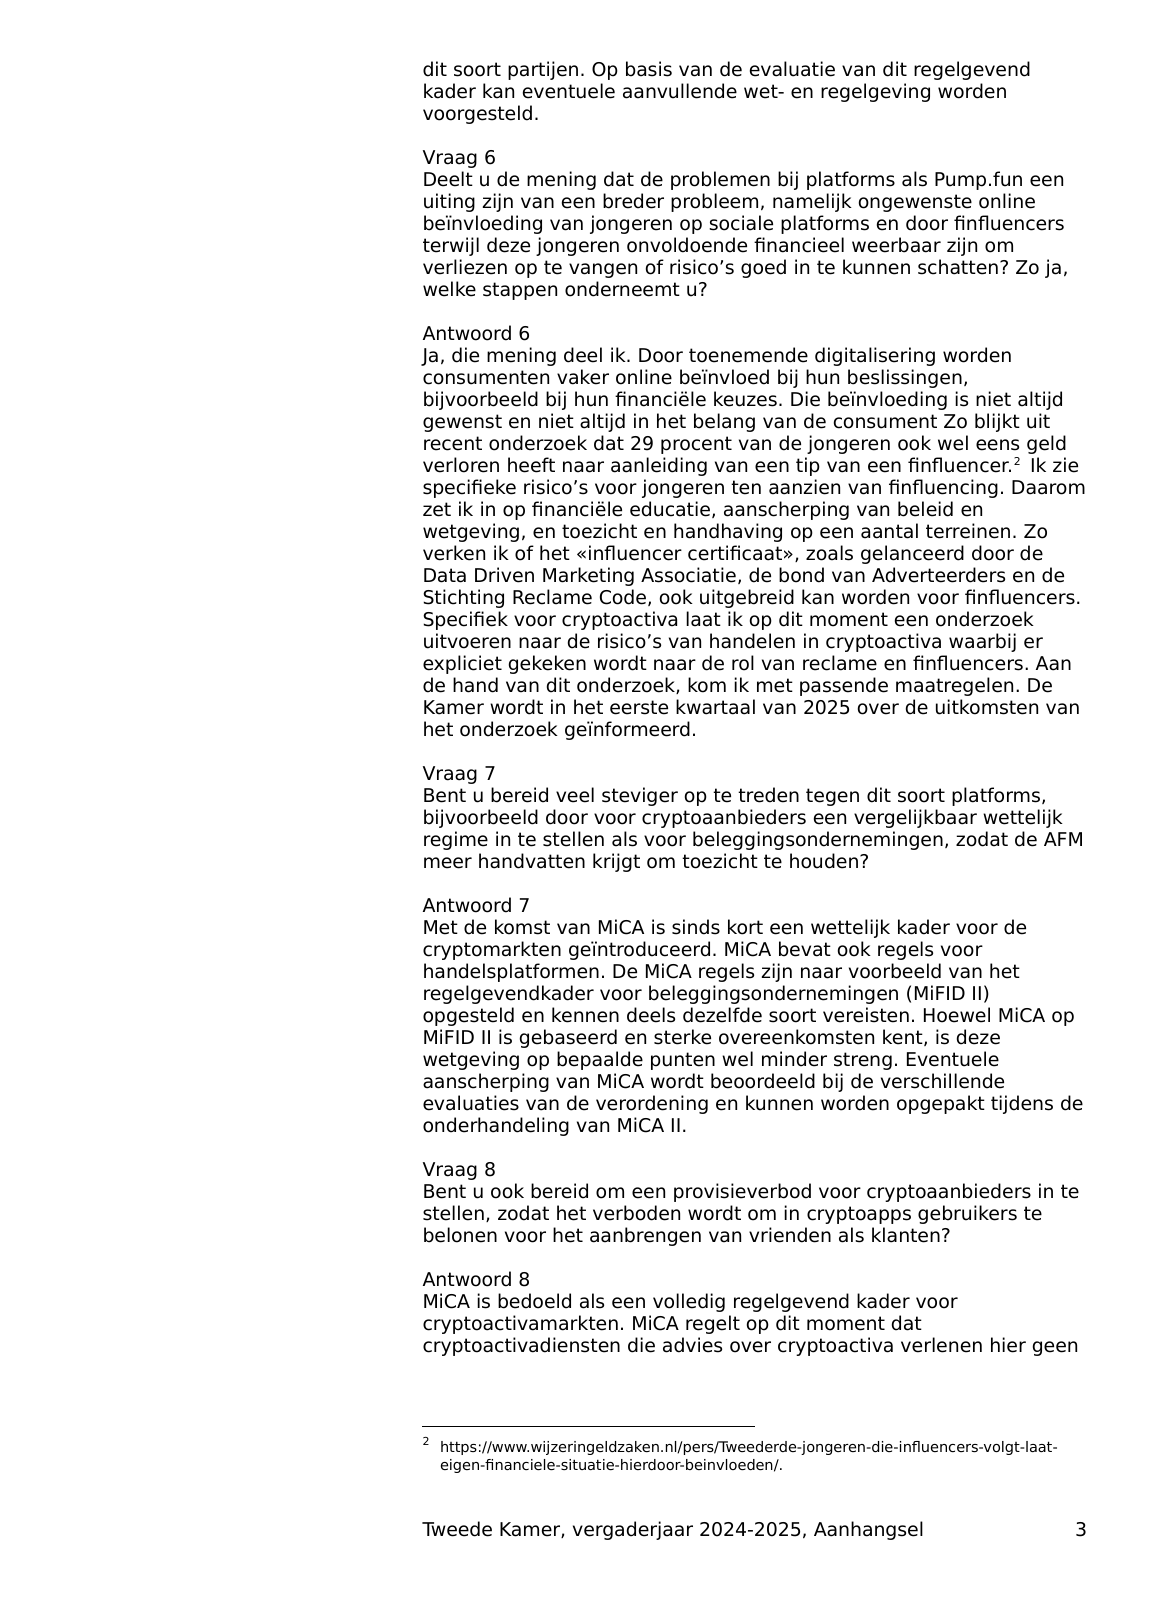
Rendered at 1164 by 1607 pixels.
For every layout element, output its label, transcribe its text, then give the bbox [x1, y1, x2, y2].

text Vraag 7 [422, 763, 1087, 785]
text Antwoord 8 [422, 1269, 1087, 1291]
text Bent u ook bereid om een provisieverbod voor cryptoaanbieders in te stellen, zodat het verboden wordt om in cryptoapps gebruikers te belonen voor het aanbrengen van vrienden als klanten? [422, 1181, 1087, 1247]
text Deelt u de mening dat de problemen bij platforms als Pump.fun een uiting zijn van een breder probleem, namelijk ongewenste online beïnvloeding van jongeren op sociale platforms en door finfluencers terwijl deze jongeren onvoldoende financieel weerbaar zijn om verliezen op te vangen of risico’s goed in te kunnen schatten? Zo ja, welke stappen onderneemt u? [422, 169, 1087, 301]
text Ja, die mening deel ik. Door toenemende digitalisering worden consumenten vaker online beïnvloed bij hun beslissingen, bijvoorbeeld bij hun financiële keuzes. Die beïnvloeding is niet altijd gewenst en niet altijd in het belang van de consument Zo blijkt uit recent onderzoek dat 29 procent van de jongeren ook wel eens geld verloren heeft naar aanleiding van een tip van een finfluencer. Ik zie specifieke risico’s voor jongeren ten aanzien van finfluencing. Daarom zet ik in op financiële educatie, aanscherping van beleid en wetgeving, en toezicht en handhaving op een aantal terreinen. Zo verken ik of het «influencer certificaat», zoals gelanceerd door de Data Driven Marketing Associatie, de bond van Adverteerders en de Stichting Reclame Code, ook uitgebreid kan worden voor finfluencers. Specifiek voor cryptoactiva laat ik op dit moment een onderzoek uitvoeren naar de risico’s van handelen in cryptoactiva waarbij er expliciet gekeken wordt naar de rol van reclame en finfluencers. Aan de hand van dit onderzoek, kom ik met passende maatregelen. De Kamer wordt in het eerste kwartaal van 2025 over de uitkomsten van het onderzoek geïnformeerd. [422, 345, 1087, 741]
text Vraag 6 [422, 147, 1087, 169]
text Met de komst van MiCA is sinds kort een wettelijk kader voor de cryptomarkten geïntroduceerd. MiCA bevat ook regels voor handelsplatformen. De MiCA regels zijn naar voorbeeld van het regelgevendkader voor beleggingsondernemingen (MiFID II) opgesteld en kennen deels dezelfde soort vereisten. Hoewel MiCA op MiFID II is gebaseerd en sterke overeenkomsten kent, is deze wetgeving op bepaalde punten wel minder streng. Eventuele aanscherping van MiCA wordt beoordeeld bij de verschillende evaluaties van de verordening en kunnen worden opgepakt tijdens de onderhandeling van MiCA II. [422, 917, 1087, 1137]
text Bent u bereid veel steviger op te treden tegen dit soort platforms, bijvoorbeeld door voor cryptoaanbieders een vergelijkbaar wettelijk regime in te stellen als voor beleggingsondernemingen, zodat de AFM meer handvatten krijgt om toezicht te houden? [422, 785, 1087, 873]
text MiCA is bedoeld als een volledig regelgevend kader voor cryptoactivamarkten. MiCA regelt op dit moment dat cryptoactivadiensten die advies over cryptoactiva verlenen hier geen [422, 1291, 1087, 1357]
text Antwoord 7 [422, 895, 1087, 917]
text dit soort partijen. Op basis van de evaluatie van dit regelgevend kader kan eventuele aanvullende wet- en regelgeving worden voorgesteld. [422, 59, 1087, 125]
text Vraag 8 [422, 1159, 1087, 1181]
text https://www.wijzeringeldzaken.nl/pers/Tweederde-jongeren-die-influencers-volgt-laat-eigen-financiele-situatie-hierdoor-beinvloeden/. [422, 1435, 1087, 1474]
text Antwoord 6 [422, 323, 1087, 345]
